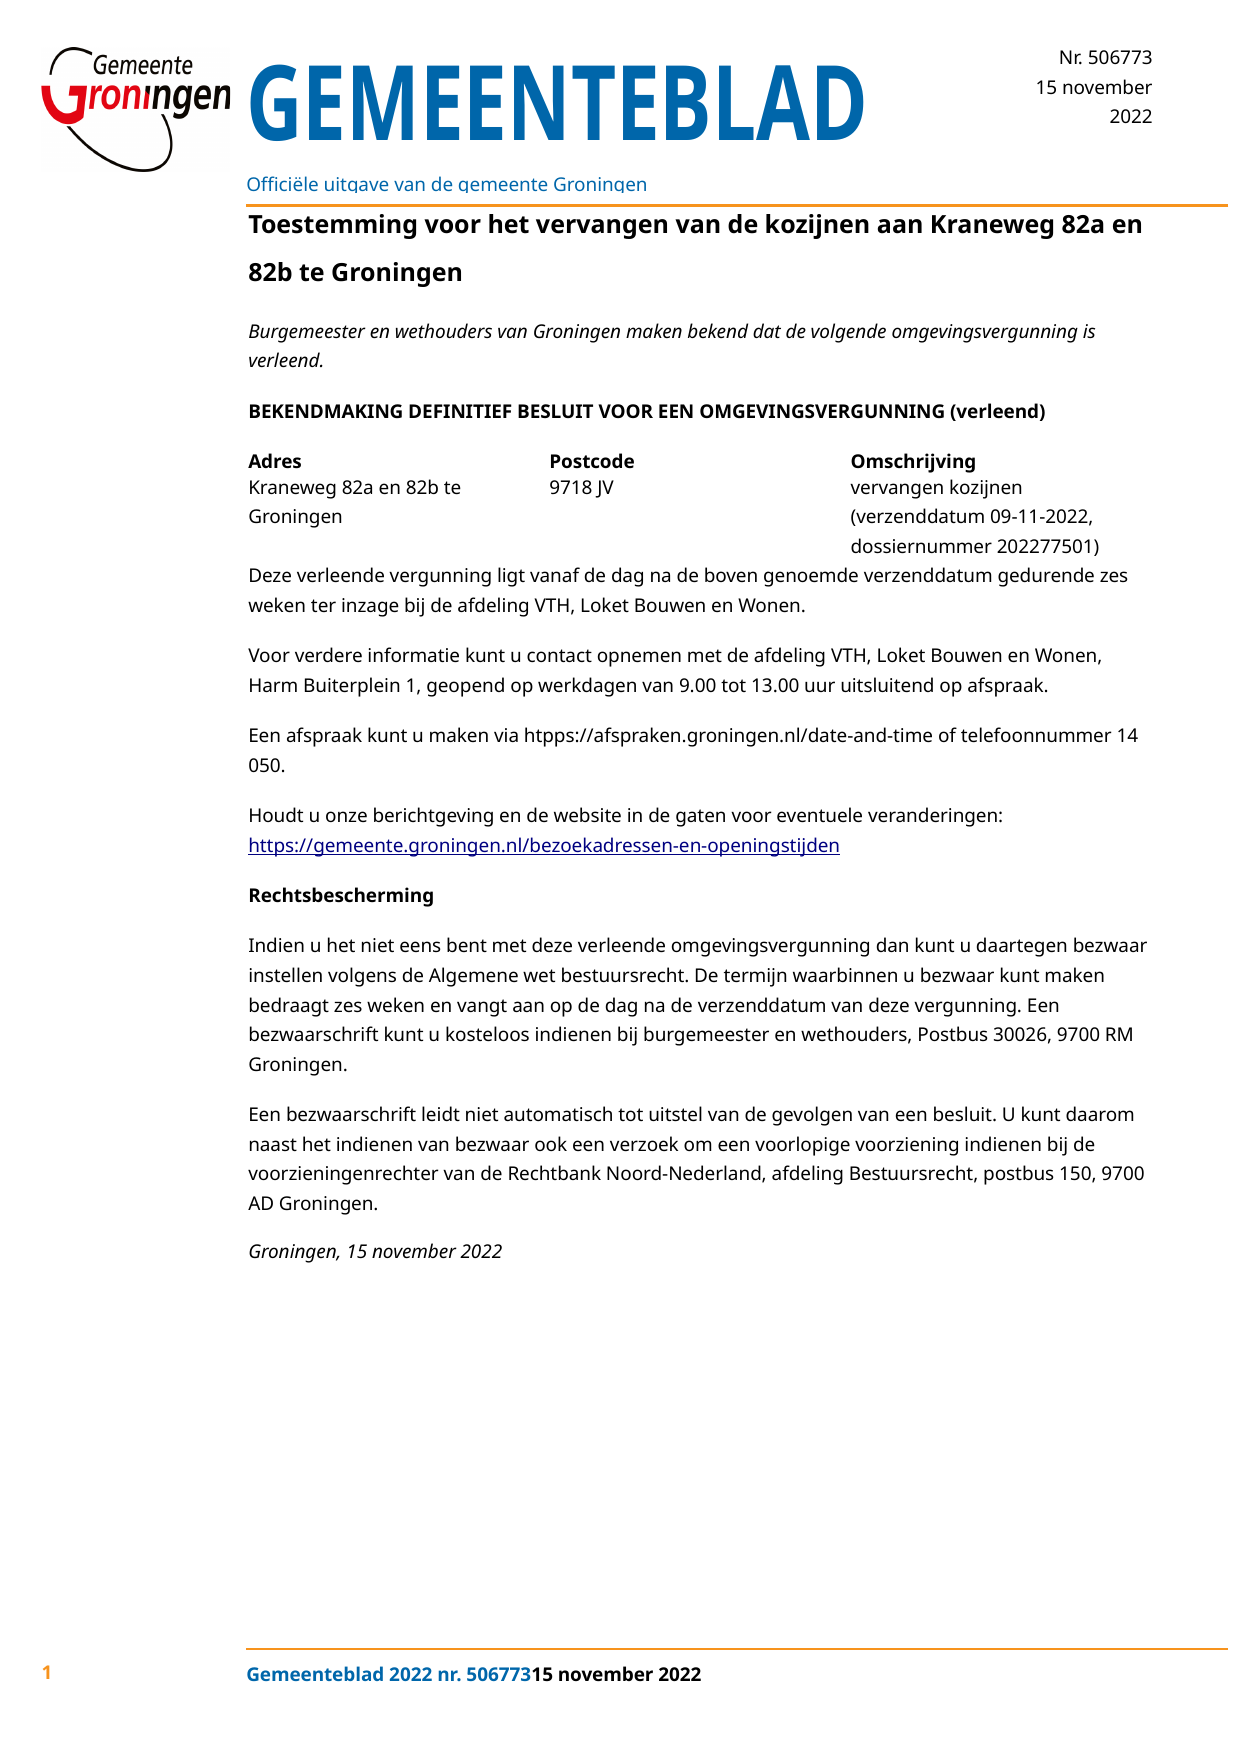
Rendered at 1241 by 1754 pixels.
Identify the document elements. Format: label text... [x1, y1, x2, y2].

text Indien u het niet eens bent met deze verleende omgevingsvergunning dan kunt u daartegen bezwaar instellen volgens de Algemene wet bestuursrecht. De termijn waarbinnen u bezwaar kunt maken bedraagt zes weken en vangt aan op de dag na de verzenddatum van deze vergunning. Een bezwaarschrift kunt u kosteloos indienen bij burgemeester en wethouders, Postbus 30026, 9700 RM Groningen. [248, 933, 1152, 1077]
text Rechtsbescherming [248, 882, 1152, 908]
text Een bezwaarschrift leidt niet automatisch tot uitstel van de gevolgen van een besluit. U kunt daarom naast het indienen van bezwaar ook een verzoek om een voorlopige voorziening indienen bij de voorzieningenrechter van de Rechtbank Noord-Nederland, afdeling Bestuursrecht, postbus 150, 9700 AD Groningen. [248, 1101, 1152, 1216]
text Voor verdere informatie kunt u contact opnemen met de afdeling VTH, Loket Bouwen en Wonen, Harm Buiterplein 1, geopend op werkdagen van 9.00 tot 13.00 uur uitsluitend op afspraak. [248, 642, 1152, 698]
text Groningen, 15 november 2022 [248, 1238, 1152, 1264]
text Deze verleende vergunning ligt vanaf de dag na de boven genoemde verzenddatum gedurende zes weken ter inzage bij de afdeling VTH, Loket Bouwen en Wonen. [248, 562, 1152, 618]
table_header Omschrijving [850, 449, 1152, 474]
text Burgemeester en wethouders van Groningen maken bekend dat de volgende omgevingsvergunning is verleend. [248, 318, 1152, 373]
table_header Postcode [549, 449, 850, 474]
table_header Adres [248, 449, 549, 474]
text Houdt u onze berichtgeving en de website in de gaten voor eventuele veranderingen: https://gemeente.groningen.nl/bezoekadressen-en-openingstijden [248, 802, 1152, 858]
text Toestemming voor het vervangen van de kozijnen aan Kraneweg 82a en 82b te Groningen [248, 207, 1152, 288]
picture [41, 47, 231, 172]
table_cell vervangen kozijnen (verzenddatum 09-11-2022, dossiernummer 202277501) [850, 474, 1152, 559]
text Een afspraak kunt u maken via htpps://afspraken.groningen.nl/date-and-time of telefoonnummer 14 050. [248, 722, 1152, 778]
text BEKENDMAKING DEFINITIEF BESLUIT VOOR EEN OMGEVINGSVERGUNNING (verleend) [248, 398, 1152, 424]
table_cell Kraneweg 82a en 82b te Groningen [248, 474, 549, 559]
table_cell 9718 JV [549, 474, 850, 559]
